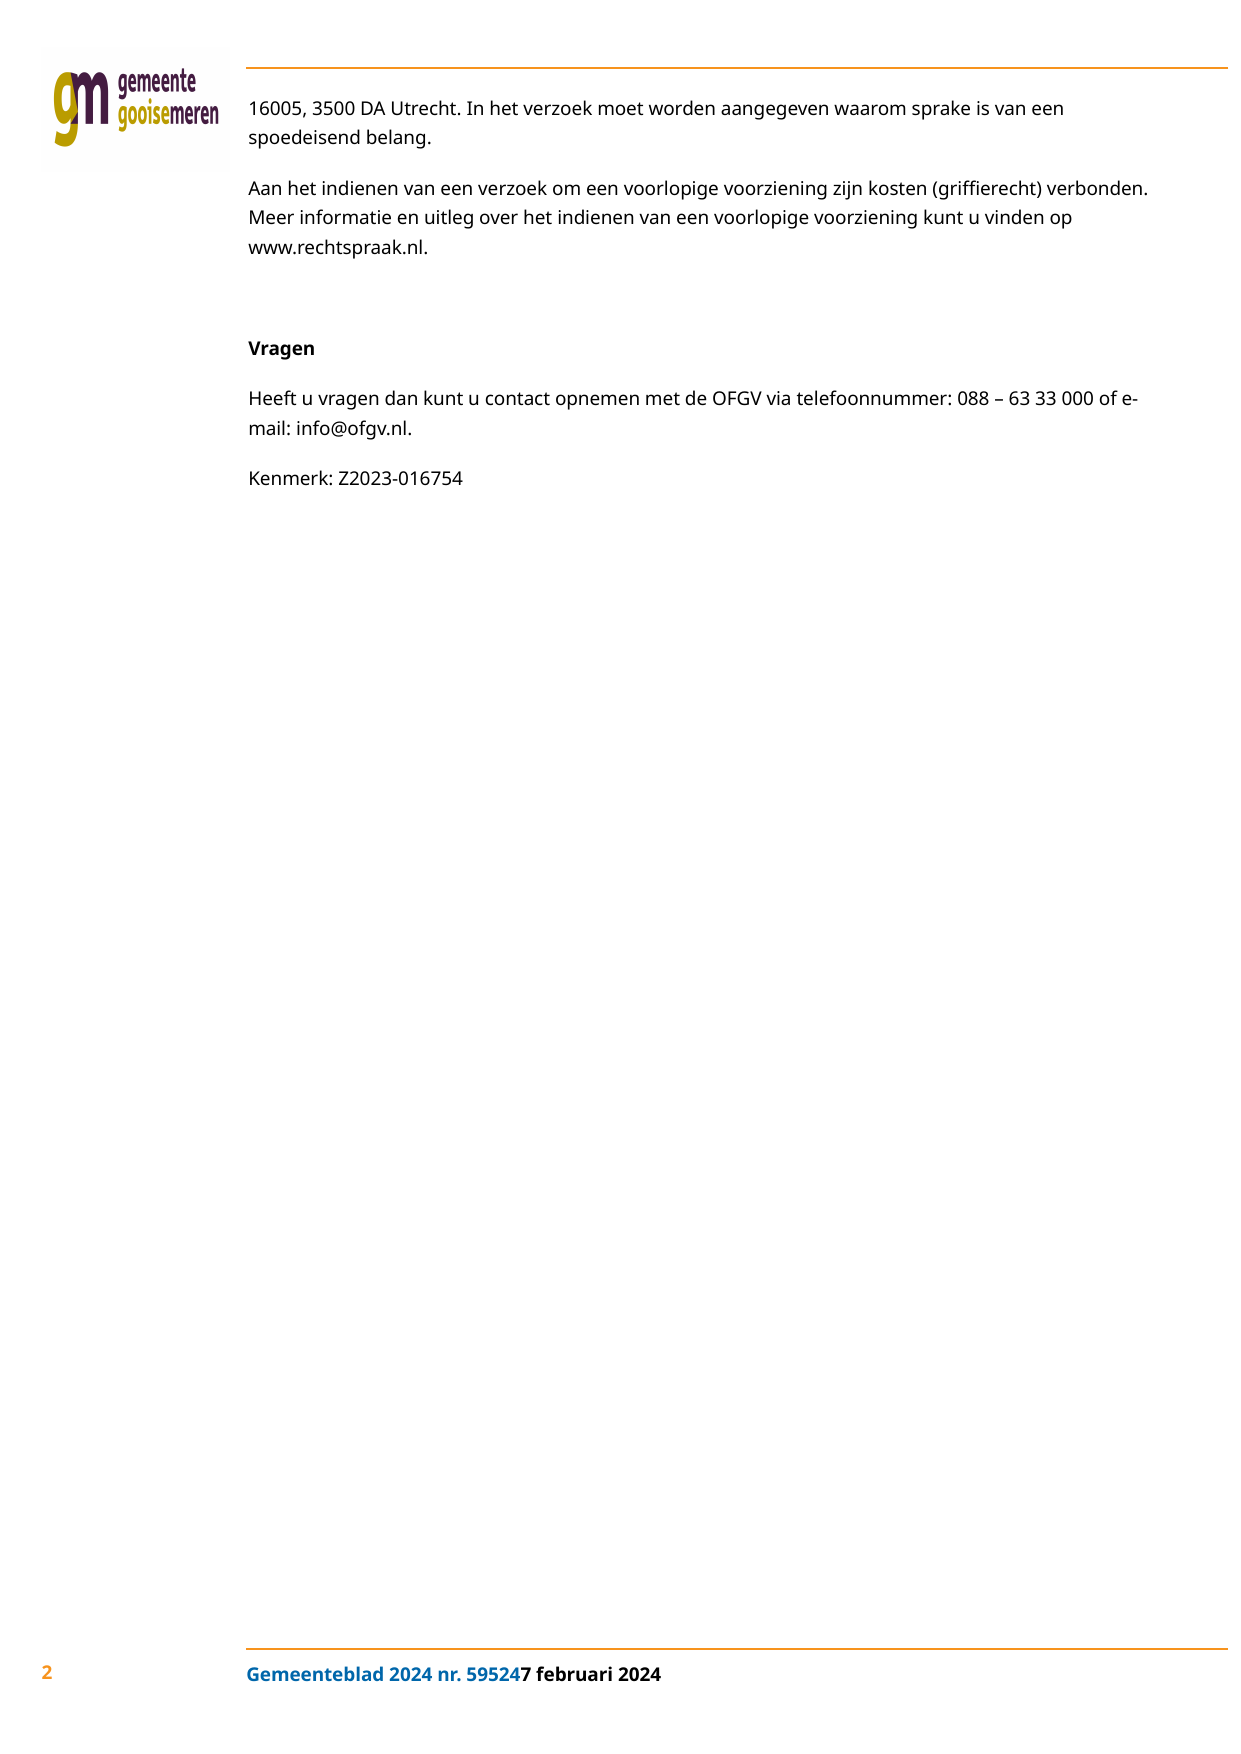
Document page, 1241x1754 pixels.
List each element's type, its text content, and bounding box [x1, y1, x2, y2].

text Aan het indienen van een verzoek om een voorlopige voorziening zijn kosten (griffierecht) verbonden. Meer informatie en uitleg over het indienen van een voorlopige voorziening kunt u vinden op www.rechtspraak.nl. [248, 175, 1152, 260]
text Heeft u vragen dan kunt u contact opnemen met de OFGV via telefoonnummer: 088 – 63 33 000 of e-mail: info@ofgv.nl. [248, 385, 1152, 441]
text Kenmerk: Z2023-016754 [248, 465, 1152, 491]
text Vragen [248, 335, 1152, 361]
picture [41, 47, 231, 172]
text 16005, 3500 DA Utrecht. In het verzoek moet worden aangegeven waarom sprake is van een spoedeisend belang. [248, 95, 1152, 150]
